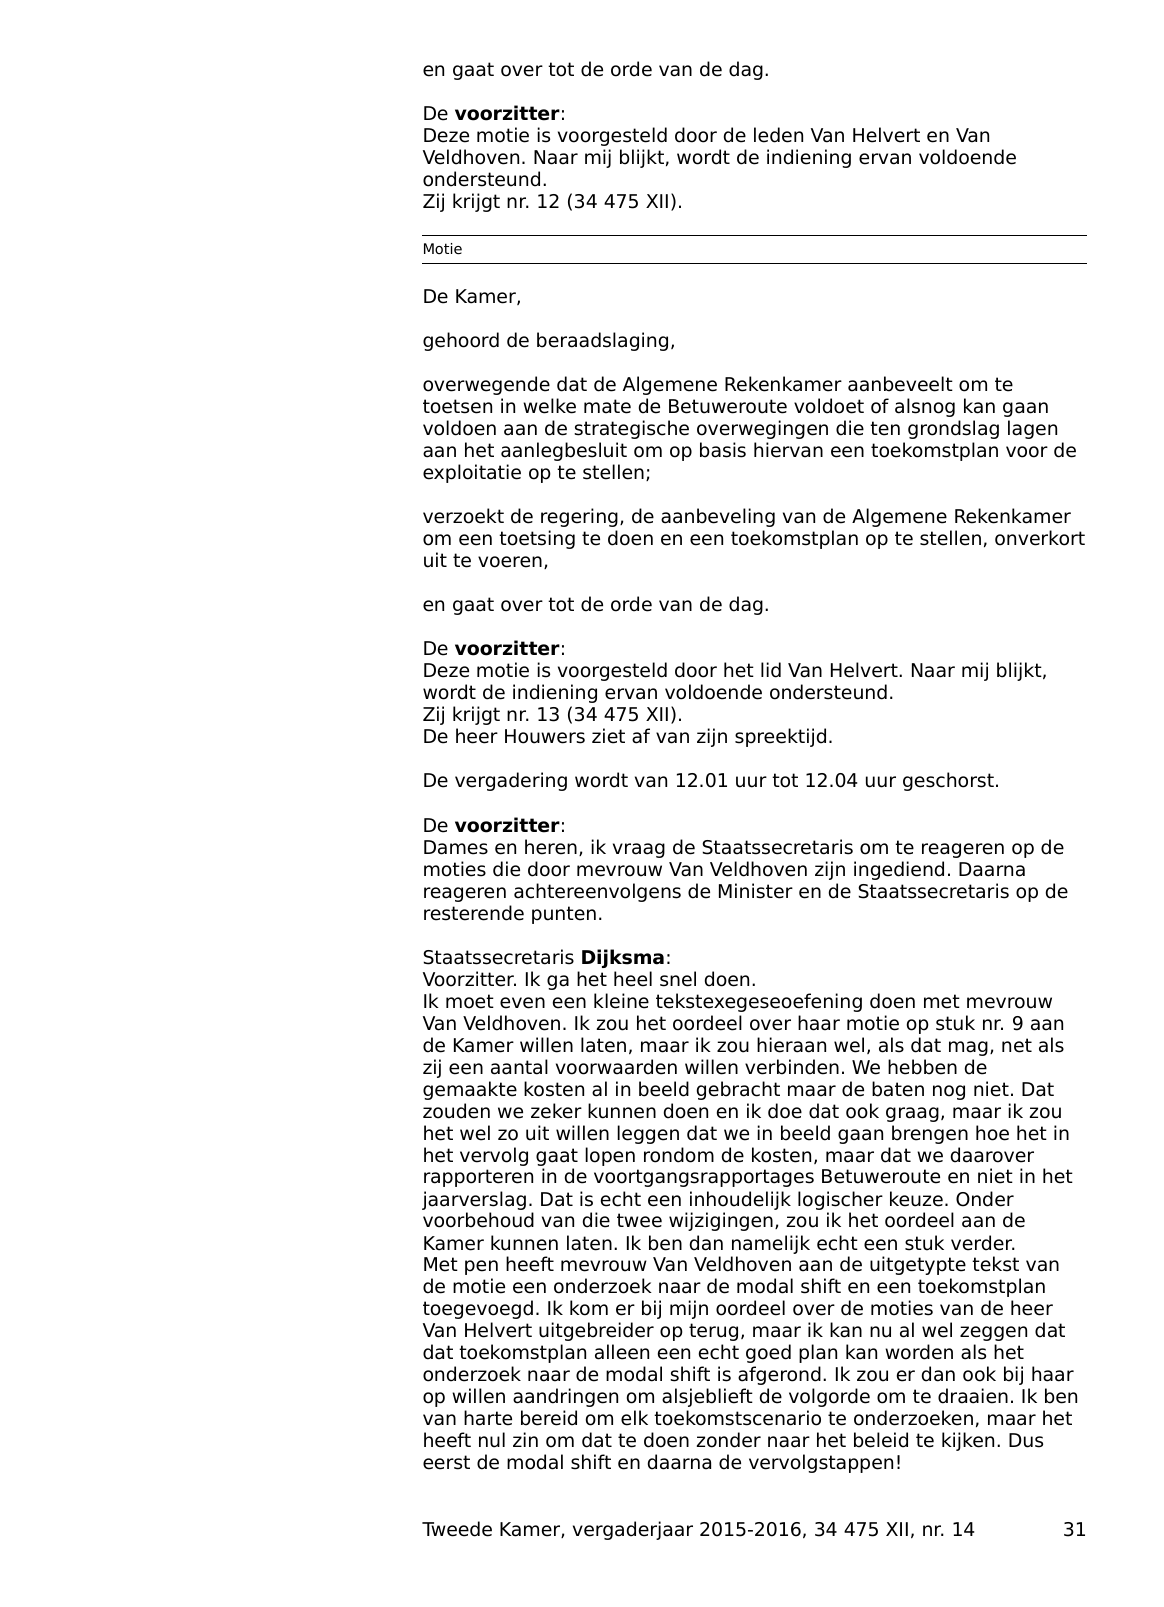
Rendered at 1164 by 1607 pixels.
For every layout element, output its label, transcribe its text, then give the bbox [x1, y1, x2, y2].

text Staatssecretaris Dijksma: [422, 947, 1087, 969]
text Deze motie is voorgesteld door het lid Van Helvert. Naar mij blijkt, wordt de indiening ervan voldoende ondersteund. [422, 660, 1087, 704]
text verzoekt de regering, de aanbeveling van de Algemene Rekenkamer om een toetsing te doen en een toekomstplan op te stellen, onverkort uit te voeren, [422, 506, 1087, 572]
text gehoord de beraadslaging, [422, 330, 1087, 352]
table_header Motie [422, 236, 1087, 262]
text De vergadering wordt van 12.01 uur tot 12.04 uur geschorst. [422, 770, 1087, 792]
text De voorzitter: [422, 103, 1087, 125]
text Zij krijgt nr. 13 (34 475 XII). [422, 704, 1087, 726]
text en gaat over tot de orde van de dag. [422, 59, 1087, 81]
text Voorzitter. Ik ga het heel snel doen. [422, 969, 1087, 991]
text Zij krijgt nr. 12 (34 475 XII). [422, 191, 1087, 213]
text Deze motie is voorgesteld door de leden Van Helvert en Van Veldhoven. Naar mij blijkt, wordt de indiening ervan voldoende ondersteund. [422, 125, 1087, 191]
text Ik moet even een kleine tekstexegeseoefening doen met mevrouw Van Veldhoven. Ik zou het oordeel over haar motie op stuk nr. 9 aan de Kamer willen laten, maar ik zou hieraan wel, als dat mag, net als zij een aantal voorwaarden willen verbinden. We hebben de gemaakte kosten al in beeld gebracht maar de baten nog niet. Dat zouden we zeker kunnen doen en ik doe dat ook graag, maar ik zou het wel zo uit willen leggen dat we in beeld gaan brengen hoe het in het vervolg gaat lopen rondom de kosten, maar dat we daarover rapporteren in de voortgangsrapportages Betuweroute en niet in het jaarverslag. Dat is echt een inhoudelijk logischer keuze. Onder voorbehoud van die twee wijzigingen, zou ik het oordeel aan de Kamer kunnen laten. Ik ben dan namelijk echt een stuk verder. [422, 991, 1087, 1254]
text Met pen heeft mevrouw Van Veldhoven aan de uitgetypte tekst van de motie een onderzoek naar de modal shift en een toekomstplan toegevoegd. Ik kom er bij mijn oordeel over de moties van de heer Van Helvert uitgebreider op terug, maar ik kan nu al wel zeggen dat dat toekomstplan alleen een echt goed plan kan worden als het onderzoek naar de modal shift is afgerond. Ik zou er dan ook bij haar op willen aandringen om alsjeblieft de volgorde om te draaien. Ik ben van harte bereid om elk toekomstscenario te onderzoeken, maar het heeft nul zin om dat te doen zonder naar het beleid te kijken. Dus eerst de modal shift en daarna de vervolgstappen! [422, 1254, 1087, 1474]
text De Kamer, [422, 286, 1087, 308]
text De voorzitter: [422, 814, 1087, 837]
text De heer Houwers ziet af van zijn spreektijd. [422, 726, 1087, 748]
text overwegende dat de Algemene Rekenkamer aanbeveelt om te toetsen in welke mate de Betuweroute voldoet of alsnog kan gaan voldoen aan de strategische overwegingen die ten grondslag lagen aan het aanlegbesluit om op basis hiervan een toekomstplan voor de exploitatie op te stellen; [422, 374, 1087, 484]
text De voorzitter: [422, 638, 1087, 660]
text Dames en heren, ik vraag de Staatssecretaris om te reageren op de moties die door mevrouw Van Veldhoven zijn ingediend. Daarna reageren achtereenvolgens de Minister en de Staatssecretaris op de resterende punten. [422, 837, 1087, 924]
text en gaat over tot de orde van de dag. [422, 594, 1087, 616]
